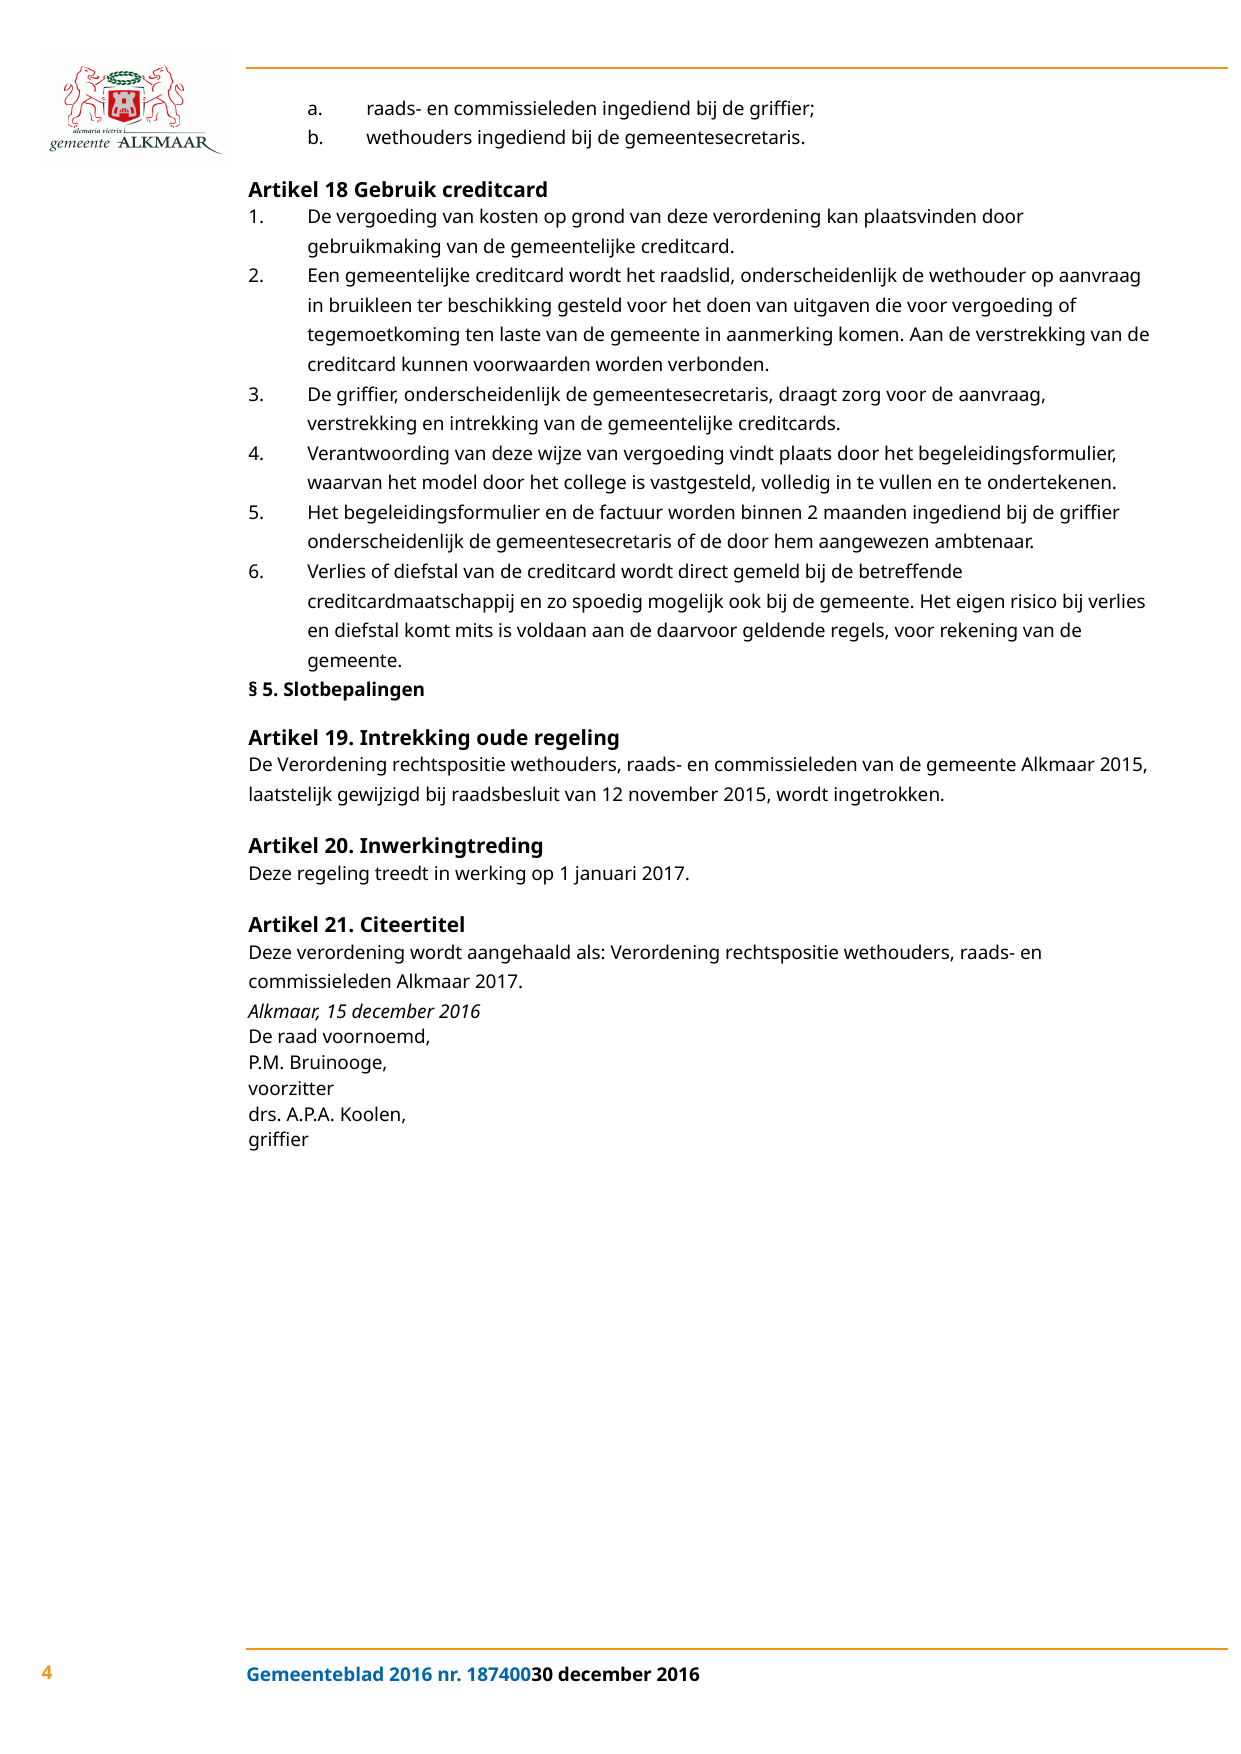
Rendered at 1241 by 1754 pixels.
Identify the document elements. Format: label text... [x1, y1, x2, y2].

text griffier [248, 1127, 1152, 1152]
text Deze regeling treedt in werking op 1 januari 2017. [248, 860, 1152, 886]
text De Verordening rechtspositie wethouders, raads- en commissieleden van de gemeente Alkmaar 2015, laatstelijk gewijzigd bij raadsbesluit van 12 november 2015, wordt ingetrokken. [248, 752, 1152, 807]
text Artikel 18 Gebruik creditcard [248, 175, 1152, 203]
list wethouders ingediend bij de gemeentesecretaris. [307, 124, 1152, 150]
text Artikel 19. Intrekking oude regeling [248, 723, 1152, 752]
list Verlies of diefstal van de creditcard wordt direct gemeld bij de betreffende creditcardmaatschappij en zo spoedig mogelijk ook bij de gemeente. Het eigen risico bij verlies en diefstal komt mits is voldaan aan de daarvoor geldende regels, voor rekening van de gemeente. [248, 558, 1152, 673]
list raads- en commissieleden ingediend bij de griffier; [307, 95, 1152, 121]
list Een gemeentelijke creditcard wordt het raadslid, onderscheidenlijk de wethouder op aanvraag in bruikleen ter beschikking gesteld voor het doen van uitgaven die voor vergoeding of tegemoetkoming ten laste van de gemeente in aanmerking komen. Aan de verstrekking van de creditcard kunnen voorwaarden worden verbonden. [248, 262, 1152, 377]
text Artikel 20. Inwerkingtreding [248, 832, 1152, 860]
list De griffier, onderscheidenlijk de gemeentesecretaris, draagt zorg voor de aanvraag, verstrekking en intrekking van de gemeentelijke creditcards. [248, 381, 1152, 436]
text voorzitter [248, 1075, 1152, 1101]
text § 5. Slotbepalingen [248, 677, 1152, 702]
text Alkmaar, 15 december 2016 [248, 998, 1152, 1024]
text P.M. Bruinooge, [248, 1049, 1152, 1075]
picture [41, 47, 231, 172]
text De raad voornoemd, [248, 1024, 1152, 1049]
text drs. A.P.A. Koolen, [248, 1101, 1152, 1127]
list Verantwoording van deze wijze van vergoeding vindt plaats door het begeleidingsformulier, waarvan het model door het college is vastgesteld, volledig in te vullen en te ondertekenen. [248, 440, 1152, 495]
text Artikel 21. Citeertitel [248, 910, 1152, 939]
list Het begeleidingsformulier en de factuur worden binnen 2 maanden ingediend bij de griffier onderscheidenlijk de gemeentesecretaris of de door hem aangewezen ambtenaar. [248, 499, 1152, 554]
list De vergoeding van kosten op grond van deze verordening kan plaatsvinden door gebruikmaking van de gemeentelijke creditcard. [248, 203, 1152, 258]
text Deze verordening wordt aangehaald als: Verordening rechtspositie wethouders, raads- en commissieleden Alkmaar 2017. [248, 939, 1152, 994]
